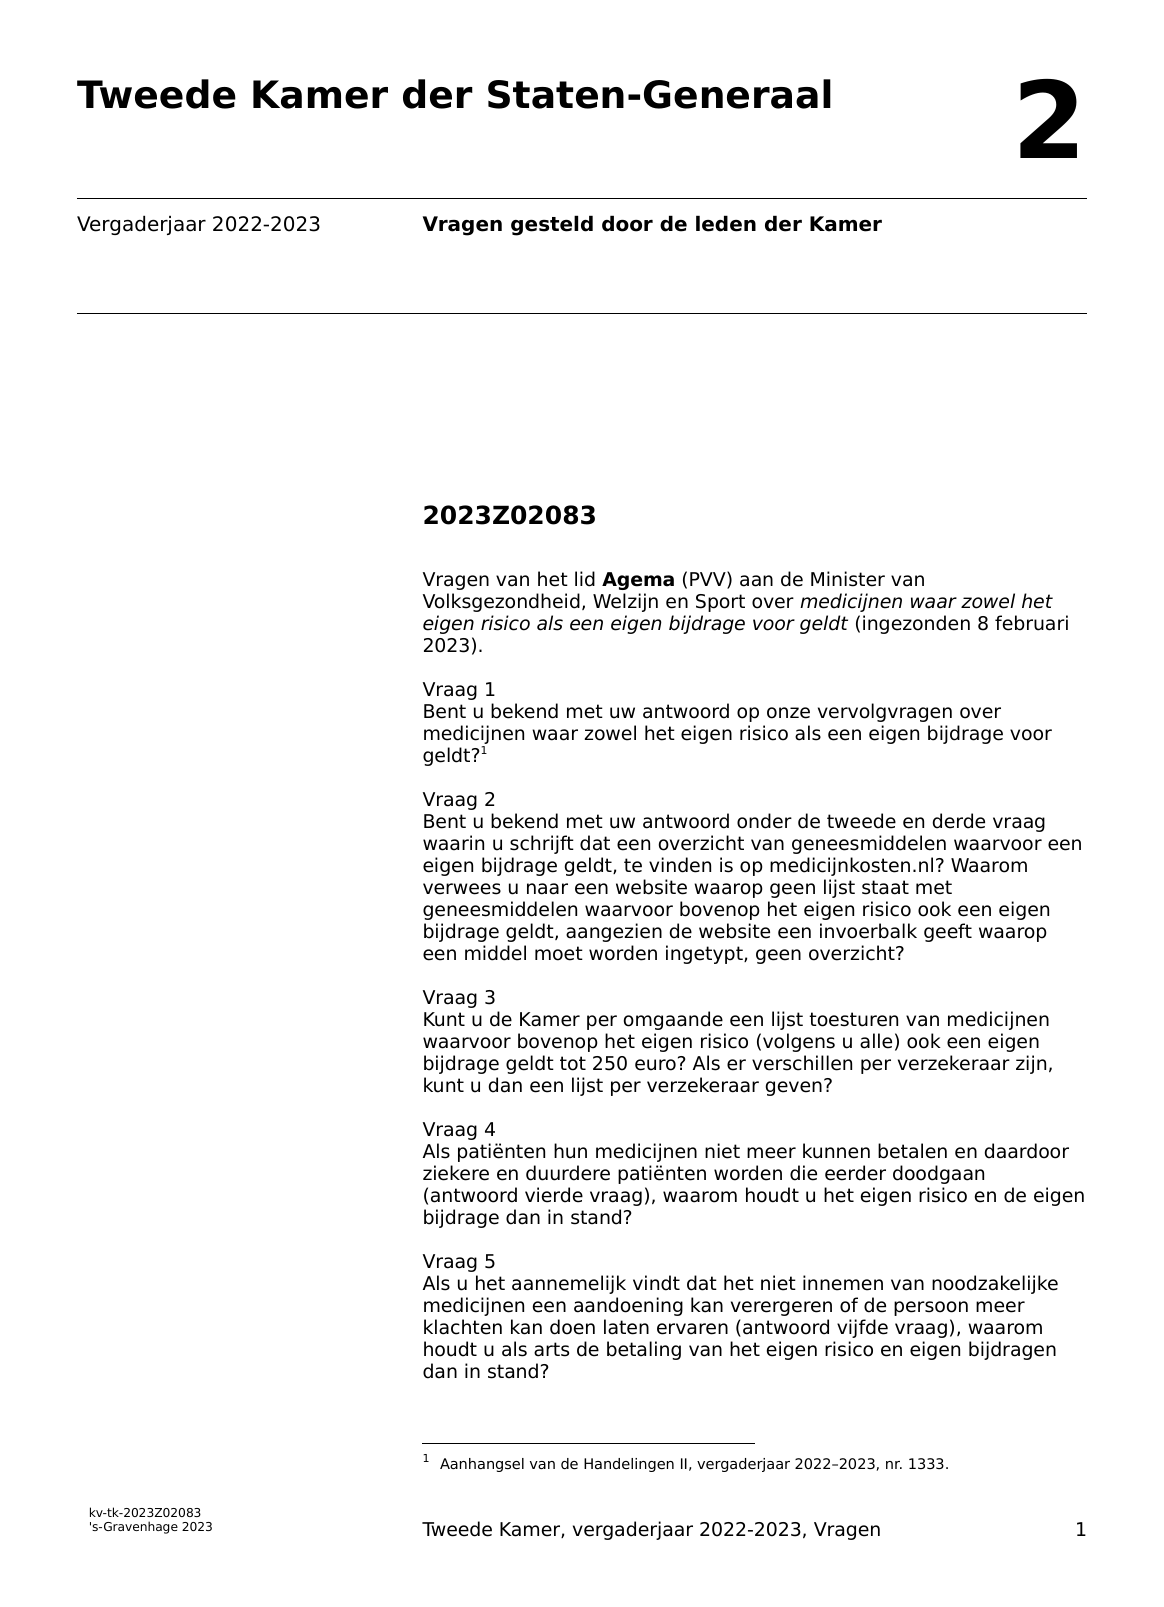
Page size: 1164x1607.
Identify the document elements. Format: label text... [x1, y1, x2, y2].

text Kunt u de Kamer per omgaande een lijst toesturen van medicijnen waarvoor bovenop het eigen risico (volgens u alle) ook een eigen bijdrage geldt tot 250 euro? Als er verschillen per verzekeraar zijn, kunt u dan een lijst per verzekeraar geven? [422, 1009, 1087, 1097]
text Vraag 1 [422, 679, 1087, 701]
table_header Tweede Kamer der Staten-Generaal [77, 59, 886, 198]
text Als u het aannemelijk vindt dat het niet innemen van noodzakelijke medicijnen een aandoening kan verergeren of de persoon meer klachten kan doen laten ervaren (antwoord vijfde vraag), waarom houdt u als arts de betaling van het eigen risico en eigen bijdragen dan in stand? [422, 1273, 1087, 1383]
table_cell Vragen gesteld door de leden der Kamer [422, 199, 1087, 313]
text 2023Z02083 [422, 501, 1087, 531]
text Vraag 5 [422, 1251, 1087, 1273]
text 's-Gravenhage 2023 [88, 1520, 323, 1534]
text Bent u bekend met uw antwoord op onze vervolgvragen over medicijnen waar zowel het eigen risico als een eigen bijdrage voor geldt? [422, 701, 1087, 767]
table_header 2 [886, 59, 1087, 198]
text Als patiënten hun medicijnen niet meer kunnen betalen en daardoor ziekere en duurdere patiënten worden die eerder doodgaan (antwoord vierde vraag), waarom houdt u het eigen risico en de eigen bijdrage dan in stand? [422, 1141, 1087, 1229]
text Vraag 4 [422, 1119, 1087, 1141]
text Vraag 3 [422, 987, 1087, 1009]
table_cell Vergaderjaar 2022-2023 [77, 199, 422, 313]
text Aanhangsel van de Handelingen II, vergaderjaar 2022–2023, nr. 1333. [422, 1452, 1087, 1474]
text Bent u bekend met uw antwoord onder de tweede en derde vraag waarin u schrijft dat een overzicht van geneesmiddelen waarvoor een eigen bijdrage geldt, te vinden is op medicijnkosten.nl? Waarom verwees u naar een website waarop geen lijst staat met geneesmiddelen waarvoor bovenop het eigen risico ook een eigen bijdrage geldt, aangezien de website een invoerbalk geeft waarop een middel moet worden ingetypt, geen overzicht? [422, 811, 1087, 965]
text Vraag 2 [422, 789, 1087, 811]
text kv-tk-2023Z02083 [88, 1506, 323, 1520]
text Vragen van het lid Agema (PVV) aan de Minister van Volksgezondheid, Welzijn en Sport over medicijnen waar zowel het eigen risico als een eigen bijdrage voor geldt (ingezonden 8 februari 2023). [422, 569, 1087, 657]
